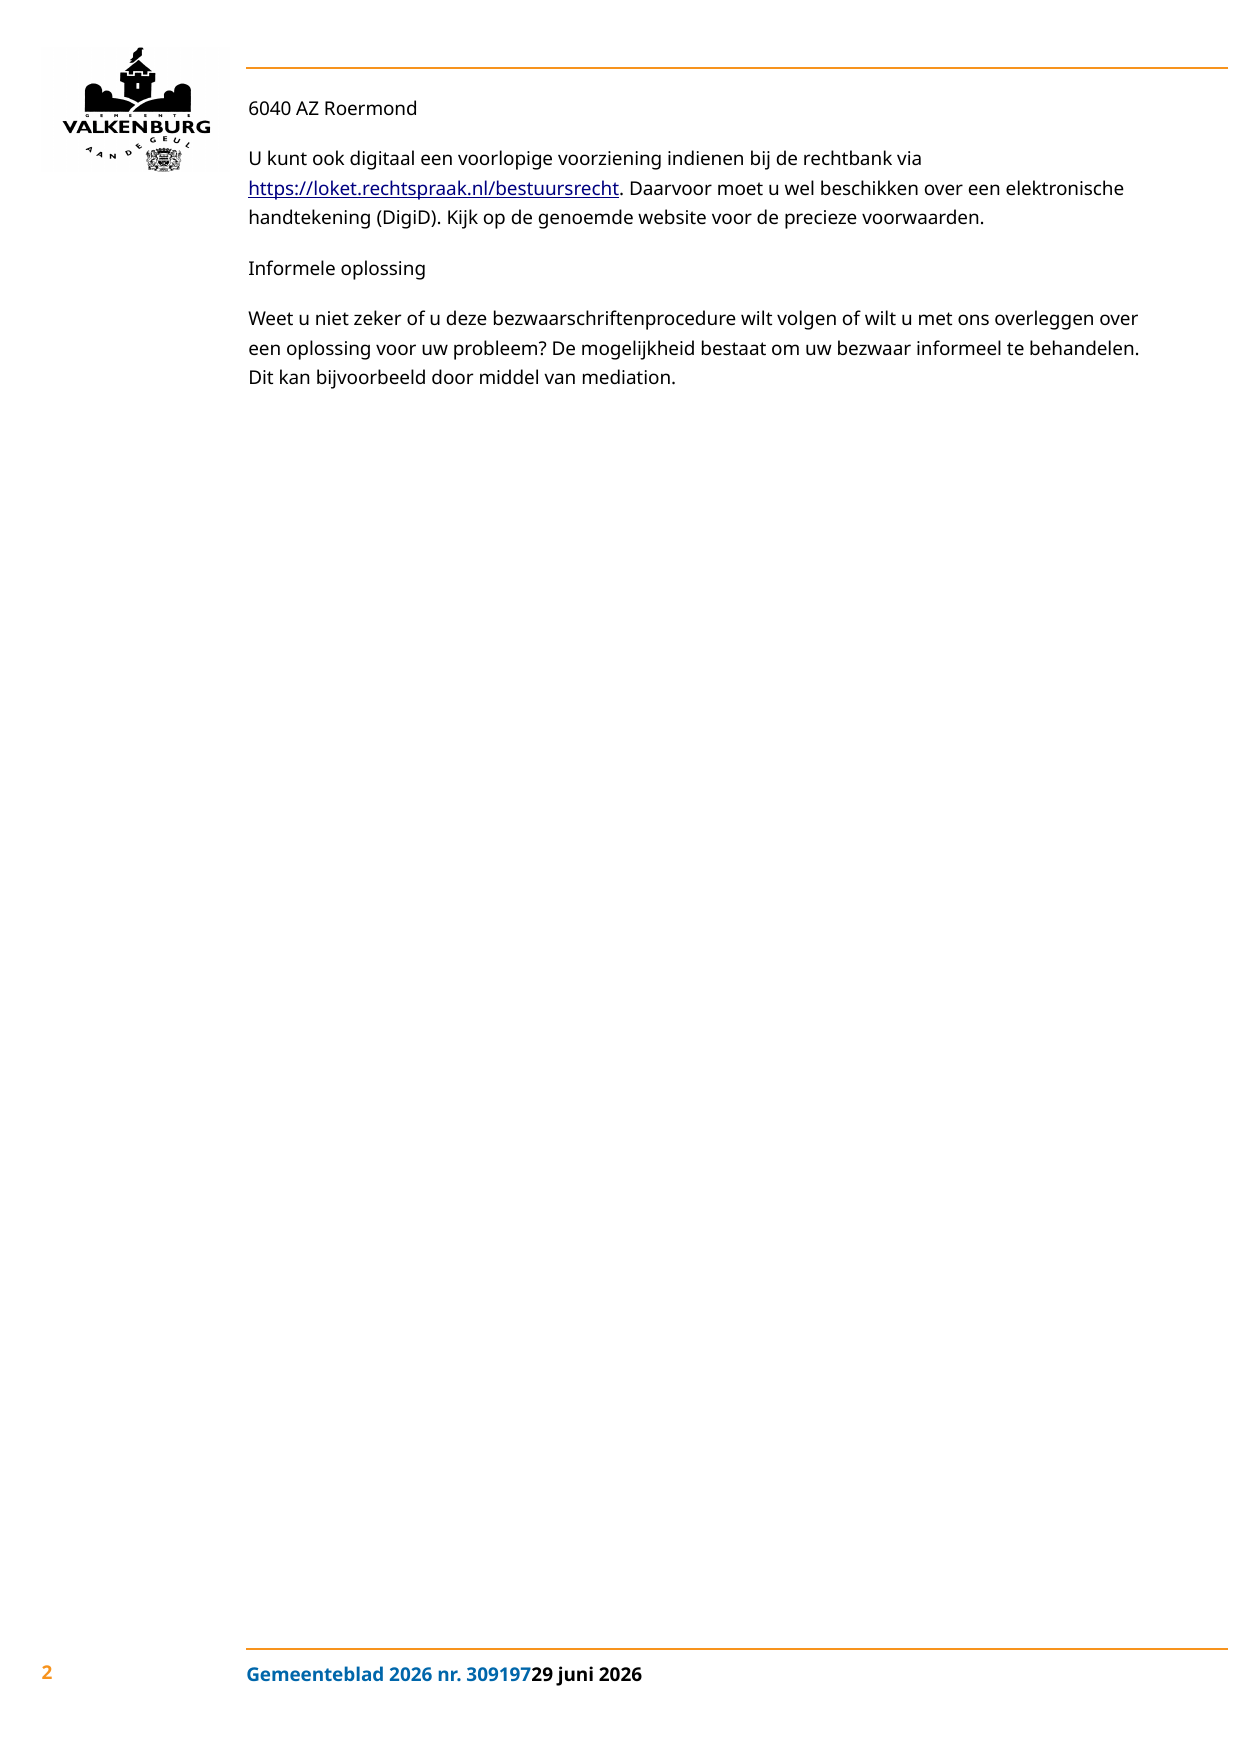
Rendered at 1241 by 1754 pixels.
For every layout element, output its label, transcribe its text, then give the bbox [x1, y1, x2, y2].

text Weet u niet zeker of u deze bezwaarschriftenprocedure wilt volgen of wilt u met ons overleggen over een oplossing voor uw probleem? De mogelijkheid bestaat om uw bezwaar informeel te behandelen. Dit kan bijvoorbeeld door middel van mediation. [248, 305, 1152, 390]
picture [41, 47, 231, 172]
text Informele oplossing [248, 255, 1152, 281]
text U kunt ook digitaal een voorlopige voorziening indienen bij de rechtbank via https://loket.rechtspraak.nl/bestuursrecht. Daarvoor moet u wel beschikken over een elektronische handtekening (DigiD). Kijk op de genoemde website voor de precieze voorwaarden. [248, 145, 1152, 230]
text 6040 AZ Roermond [248, 95, 1152, 121]
